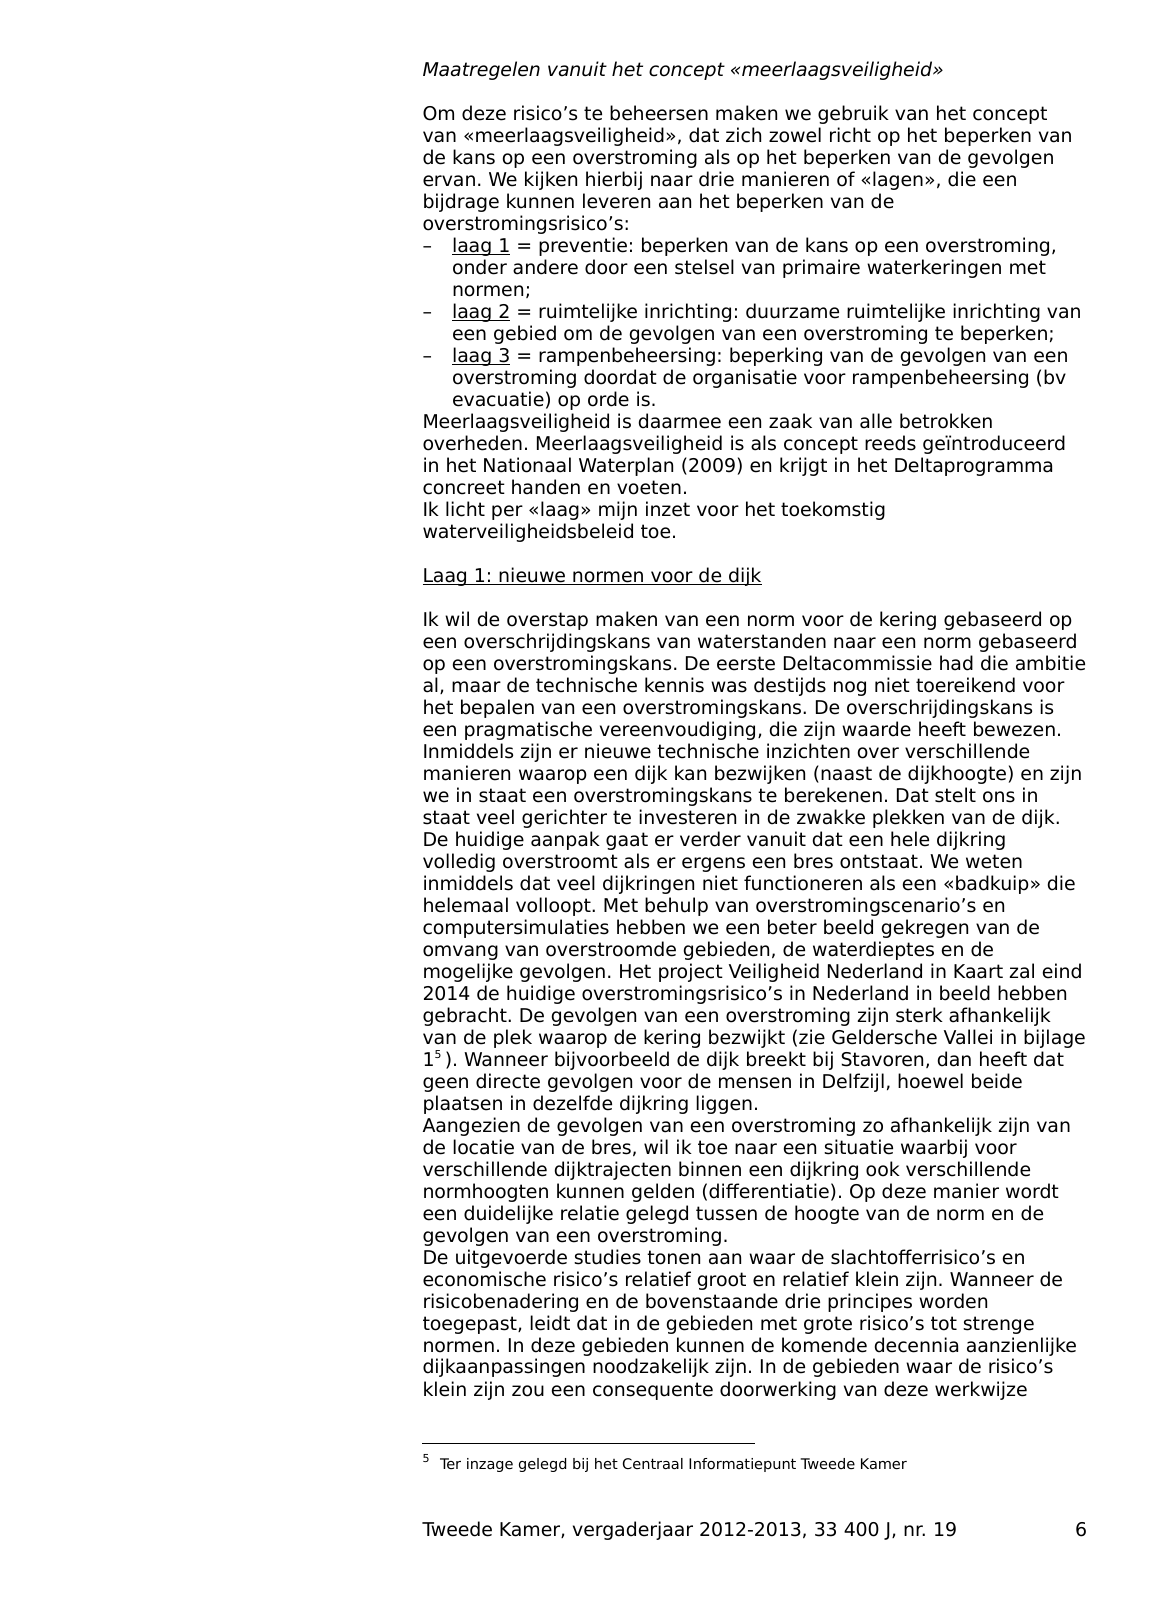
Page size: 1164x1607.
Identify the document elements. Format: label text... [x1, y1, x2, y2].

text Meerlaagsveiligheid is daarmee een zaak van alle betrokken overheden. Meerlaagsveiligheid is als concept reeds geïntroduceerd in het Nationaal Waterplan (2009) en krijgt in het Deltaprogramma concreet handen en voeten. [422, 411, 1087, 499]
text Ik wil de overstap maken van een norm voor de kering gebaseerd op een overschrijdingskans van waterstanden naar een norm gebaseerd op een overstromingskans. De eerste Deltacommissie had die ambitie al, maar de technische kennis was destijds nog niet toereikend voor het bepalen van een overstromingskans. De overschrijdingskans is een pragmatische vereenvoudiging, die zijn waarde heeft bewezen. Inmiddels zijn er nieuwe technische inzichten over verschillende manieren waarop een dijk kan bezwijken (naast de dijkhoogte) en zijn we in staat een overstromingskans te berekenen. Dat stelt ons in staat veel gerichter te investeren in de zwakke plekken van de dijk. [422, 609, 1087, 829]
text De uitgevoerde studies tonen aan waar de slachtofferrisico’s en economische risico’s relatief groot en relatief klein zijn. Wanneer de risicobenadering en de bovenstaande drie principes worden toegepast, leidt dat in de gebieden met grote risico’s tot strenge normen. In deze gebieden kunnen de komende decennia aanzienlijke dijkaanpassingen noodzakelijk zijn. In de gebieden waar de risico’s klein zijn zou een consequente doorwerking van deze werkwijze [422, 1247, 1087, 1400]
subtitle Maatregelen vanuit het concept «meerlaagsveiligheid» [422, 59, 1087, 81]
text – laag 1 = preventie: beperken van de kans op een overstroming, onder andere door een stelsel van primaire waterkeringen met normen; [422, 235, 1087, 301]
subtitle Laag 1: nieuwe normen voor de dijk [422, 565, 1087, 587]
text De huidige aanpak gaat er verder vanuit dat een hele dijkring volledig overstroomt als er ergens een bres ontstaat. We weten inmiddels dat veel dijkringen niet functioneren als een «badkuip» die helemaal volloopt. Met behulp van overstromingscenario’s en computersimulaties hebben we een beter beeld gekregen van de omvang van overstroomde gebieden, de waterdieptes en de mogelijke gevolgen. Het project Veiligheid Nederland in Kaart zal eind 2014 de huidige overstromingsrisico’s in Nederland in beeld hebben gebracht. De gevolgen van een overstroming zijn sterk afhankelijk van de plek waarop de kering bezwijkt (zie Geldersche Vallei in bijlage 1). Wanneer bijvoorbeeld de dijk breekt bij Stavoren, dan heeft dat geen directe gevolgen voor de mensen in Delfzijl, hoewel beide plaatsen in dezelfde dijkring liggen. [422, 829, 1087, 1115]
text Aangezien de gevolgen van een overstroming zo afhankelijk zijn van de locatie van de bres, wil ik toe naar een situatie waarbij voor verschillende dijktrajecten binnen een dijkring ook verschillende normhoogten kunnen gelden (differentiatie). Op deze manier wordt een duidelijke relatie gelegd tussen de hoogte van de norm en de gevolgen van een overstroming. [422, 1115, 1087, 1247]
text Om deze risico’s te beheersen maken we gebruik van het concept van «meerlaagsveiligheid», dat zich zowel richt op het beperken van de kans op een overstroming als op het beperken van de gevolgen ervan. We kijken hierbij naar drie manieren of «lagen», die een bijdrage kunnen leveren aan het beperken van de overstromingsrisico’s: [422, 103, 1087, 235]
text Ik licht per «laag» mijn inzet voor het toekomstig waterveiligheidsbeleid toe. [422, 499, 1087, 543]
text – laag 2 = ruimtelijke inrichting: duurzame ruimtelijke inrichting van een gebied om de gevolgen van een overstroming te beperken; [422, 301, 1087, 345]
text – laag 3 = rampenbeheersing: beperking van de gevolgen van een overstroming doordat de organisatie voor rampenbeheersing (bv evacuatie) op orde is. [422, 345, 1087, 411]
text Ter inzage gelegd bij het Centraal Informatiepunt Tweede Kamer [422, 1452, 1087, 1474]
